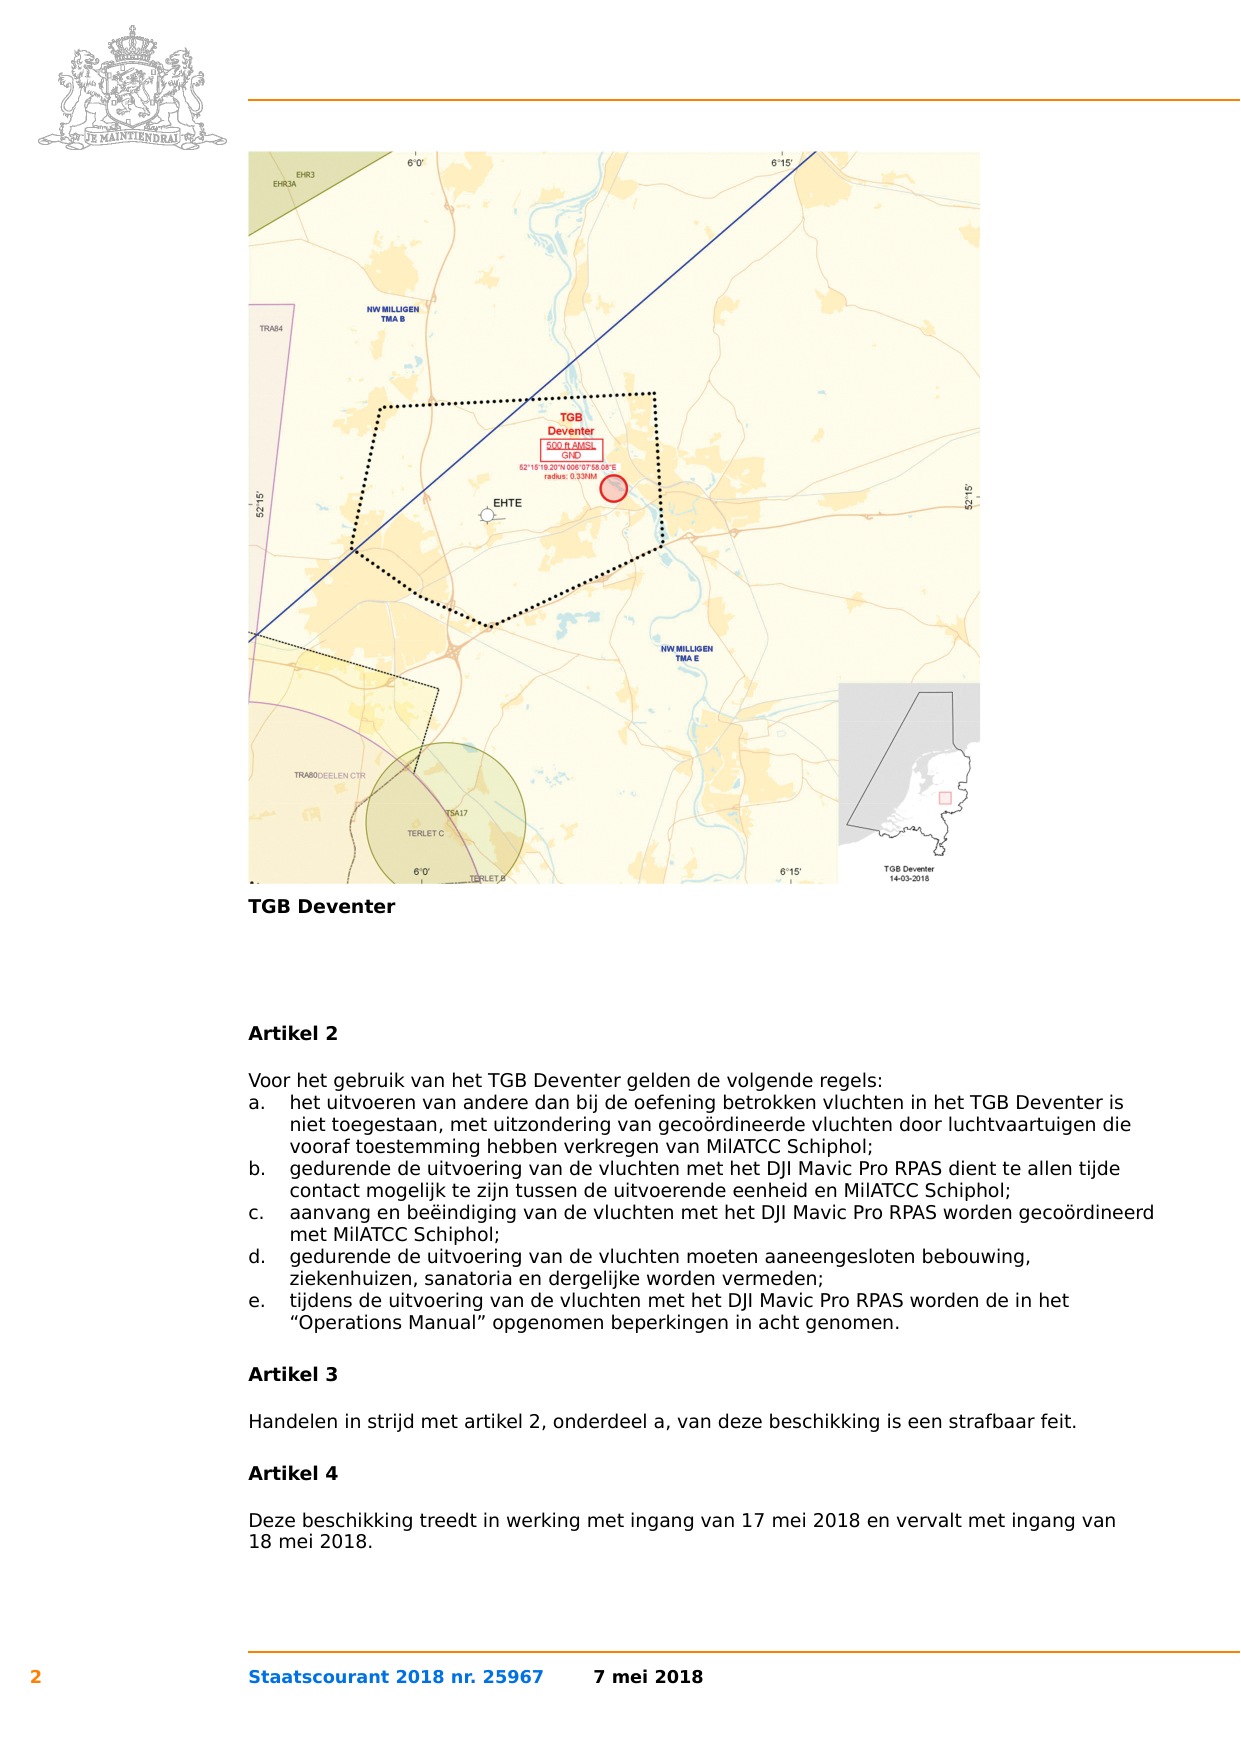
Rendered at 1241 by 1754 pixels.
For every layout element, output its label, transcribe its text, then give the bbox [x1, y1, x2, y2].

picture [38, 25, 227, 150]
text Handelen in strijd met artikel 2, onderdeel a, van deze beschikking is een strafbaar feit. [248, 1411, 1163, 1432]
text Deze beschikking treedt in werking met ingang van 17 mei 2018 en vervalt met ingang van 18 mei 2018. [248, 1509, 1163, 1553]
text b. gedurende de uitvoering van de vluchten met het DJI Mavic Pro RPAS dient te allen tijde contact mogelijk te zijn tussen de uitvoerende eenheid en MilATCC Schiphol; [248, 1158, 1163, 1202]
subtitle Artikel 3 [248, 1363, 1163, 1386]
subtitle Artikel 2 [248, 1023, 1163, 1045]
subtitle Artikel 4 [248, 1462, 1163, 1484]
text Voor het gebruik van het TGB Deventer gelden de volgende regels: [248, 1070, 1163, 1092]
text e. tijdens de uitvoering van de vluchten met het DJI Mavic Pro RPAS worden de in het “Operations Manual” opgenomen beperkingen in acht genomen. [248, 1289, 1163, 1333]
text a. het uitvoeren van andere dan bij de oefening betrokken vluchten in het TGB Deventer is niet toegestaan, met uitzondering van gecoördineerde vluchten door luchtvaartuigen die vooraf toestemming hebben verkregen van MilATCC Schiphol; [248, 1092, 1163, 1158]
text d. gedurende de uitvoering van de vluchten moeten aaneengesloten bebouwing, ziekenhuizen, sanatoria en dergelijke worden vermeden; [248, 1246, 1163, 1289]
text TGB Deventer [248, 896, 980, 918]
picture [248, 151, 981, 884]
text c. aanvang en beëindiging van de vluchten met het DJI Mavic Pro RPAS worden gecoördineerd met MilATCC Schiphol; [248, 1202, 1163, 1246]
